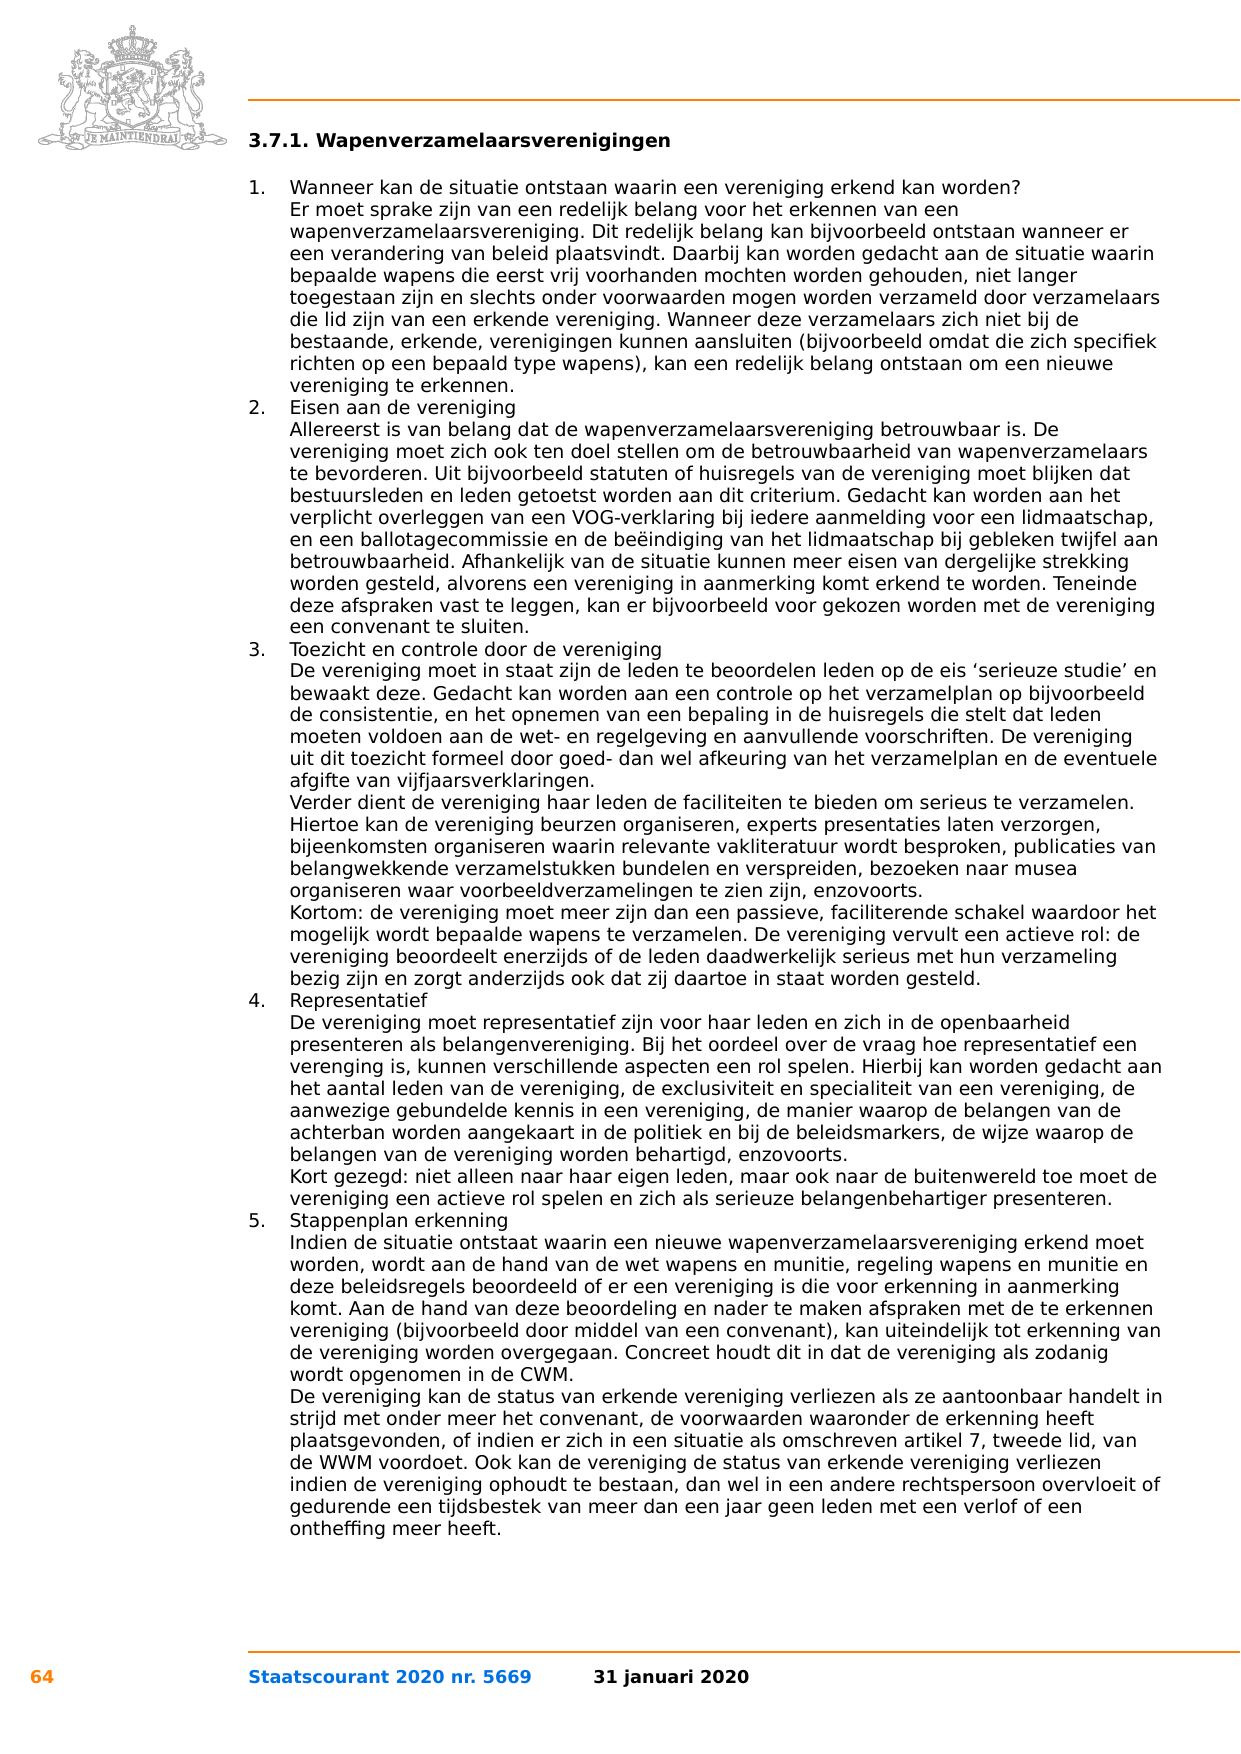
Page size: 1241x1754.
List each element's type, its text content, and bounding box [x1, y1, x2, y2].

text De vereniging kan de status van erkende vereniging verliezen als ze aantoonbaar handelt in strijd met onder meer het convenant, de voorwaarden waaronder de erkenning heeft plaatsgevonden, of indien er zich in een situatie als omschreven artikel 7, tweede lid, van de WWM voordoet. Ook kan de vereniging de status van erkende vereniging verliezen indien de vereniging ophoudt te bestaan, dan wel in een andere rechtspersoon overvloeit of gedurende een tijdsbestek van meer dan een jaar geen leden met een verlof of een ontheffing meer heeft. [289, 1386, 1163, 1539]
text Kortom: de vereniging moet meer zijn dan een passieve, faciliterende schakel waardoor het mogelijk wordt bepaalde wapens te verzamelen. De vereniging vervult een actieve rol: de vereniging beoordeelt enerzijds of de leden daadwerkelijk serieus met hun verzameling bezig zijn en zorgt anderzijds ook dat zij daartoe in staat worden gesteld. [289, 902, 1163, 990]
text De vereniging moet representatief zijn voor haar leden en zich in de openbaarheid presenteren als belangenvereniging. Bij het oordeel over de vraag hoe representatief een verenging is, kunnen verschillende aspecten een rol spelen. Hierbij kan worden gedacht aan het aantal leden van de vereniging, de exclusiviteit en specialiteit van een vereniging, de aanwezige gebundelde kennis in een vereniging, de manier waarop de belangen van de achterban worden aangekaart in de politiek en bij de beleidsmarkers, de wijze waarop de belangen van de vereniging worden behartigd, enzovoorts. [289, 1012, 1163, 1166]
text Allereerst is van belang dat de wapenverzamelaarsvereniging betrouwbaar is. De vereniging moet zich ook ten doel stellen om de betrouwbaarheid van wapenverzamelaars te bevorderen. Uit bijvoorbeeld statuten of huisregels van de vereniging moet blijken dat bestuursleden en leden getoetst worden aan dit criterium. Gedacht kan worden aan het verplicht overleggen van een VOG-verklaring bij iedere aanmelding voor een lidmaatschap, en een ballotagecommissie en de beëindiging van het lidmaatschap bij gebleken twijfel aan betrouwbaarheid. Afhankelijk van de situatie kunnen meer eisen van dergelijke strekking worden gesteld, alvorens een vereniging in aanmerking komt erkend te worden. Teneinde deze afspraken vast te leggen, kan er bijvoorbeeld voor gekozen worden met de vereniging een convenant te sluiten. [289, 419, 1163, 638]
subtitle 3.7.1. Wapenverzamelaarsverenigingen [248, 130, 1163, 152]
text Er moet sprake zijn van een redelijk belang voor het erkennen van een wapenverzamelaarsvereniging. Dit redelijk belang kan bijvoorbeeld ontstaan wanneer er een verandering van beleid plaatsvindt. Daarbij kan worden gedacht aan de situatie waarin bepaalde wapens die eerst vrij voorhanden mochten worden gehouden, niet langer toegestaan zijn en slechts onder voorwaarden mogen worden verzameld door verzamelaars die lid zijn van een erkende vereniging. Wanneer deze verzamelaars zich niet bij de bestaande, erkende, verenigingen kunnen aansluiten (bijvoorbeeld omdat die zich specifiek richten op een bepaald type wapens), kan een redelijk belang ontstaan om een nieuwe vereniging te erkennen. [289, 199, 1163, 397]
picture [38, 25, 227, 150]
text Indien de situatie ontstaat waarin een nieuwe wapenverzamelaarsvereniging erkend moet worden, wordt aan de hand van de wet wapens en munitie, regeling wapens en munitie en deze beleidsregels beoordeeld of er een vereniging is die voor erkenning in aanmerking komt. Aan de hand van deze beoordeling en nader te maken afspraken met de te erkennen vereniging (bijvoorbeeld door middel van een convenant), kan uiteindelijk tot erkenning van de vereniging worden overgegaan. Concreet houdt dit in dat de vereniging als zodanig wordt opgenomen in de CWM. [289, 1232, 1163, 1386]
text 4. Representatief [248, 990, 1163, 1012]
text 5. Stappenplan erkenning [248, 1210, 1163, 1232]
text 1. Wanneer kan de situatie ontstaan waarin een vereniging erkend kan worden? [248, 177, 1163, 199]
text 2. Eisen aan de vereniging [248, 397, 1163, 419]
text De vereniging moet in staat zijn de leden te beoordelen leden op de eis ‘serieuze studie’ en bewaakt deze. Gedacht kan worden aan een controle op het verzamelplan op bijvoorbeeld de consistentie, en het opnemen van een bepaling in de huisregels die stelt dat leden moeten voldoen aan de wet- en regelgeving en aanvullende voorschriften. De vereniging uit dit toezicht formeel door goed- dan wel afkeuring van het verzamelplan en de eventuele afgifte van vijfjaarsverklaringen. [289, 660, 1163, 792]
text Verder dient de vereniging haar leden de faciliteiten te bieden om serieus te verzamelen. Hiertoe kan de vereniging beurzen organiseren, experts presentaties laten verzorgen, bijeenkomsten organiseren waarin relevante vakliteratuur wordt besproken, publicaties van belangwekkende verzamelstukken bundelen en verspreiden, bezoeken naar musea organiseren waar voorbeeldverzamelingen te zien zijn, enzovoorts. [289, 792, 1163, 902]
text 3. Toezicht en controle door de vereniging [248, 638, 1163, 660]
text Kort gezegd: niet alleen naar haar eigen leden, maar ook naar de buitenwereld toe moet de vereniging een actieve rol spelen en zich als serieuze belangenbehartiger presenteren. [289, 1166, 1163, 1210]
